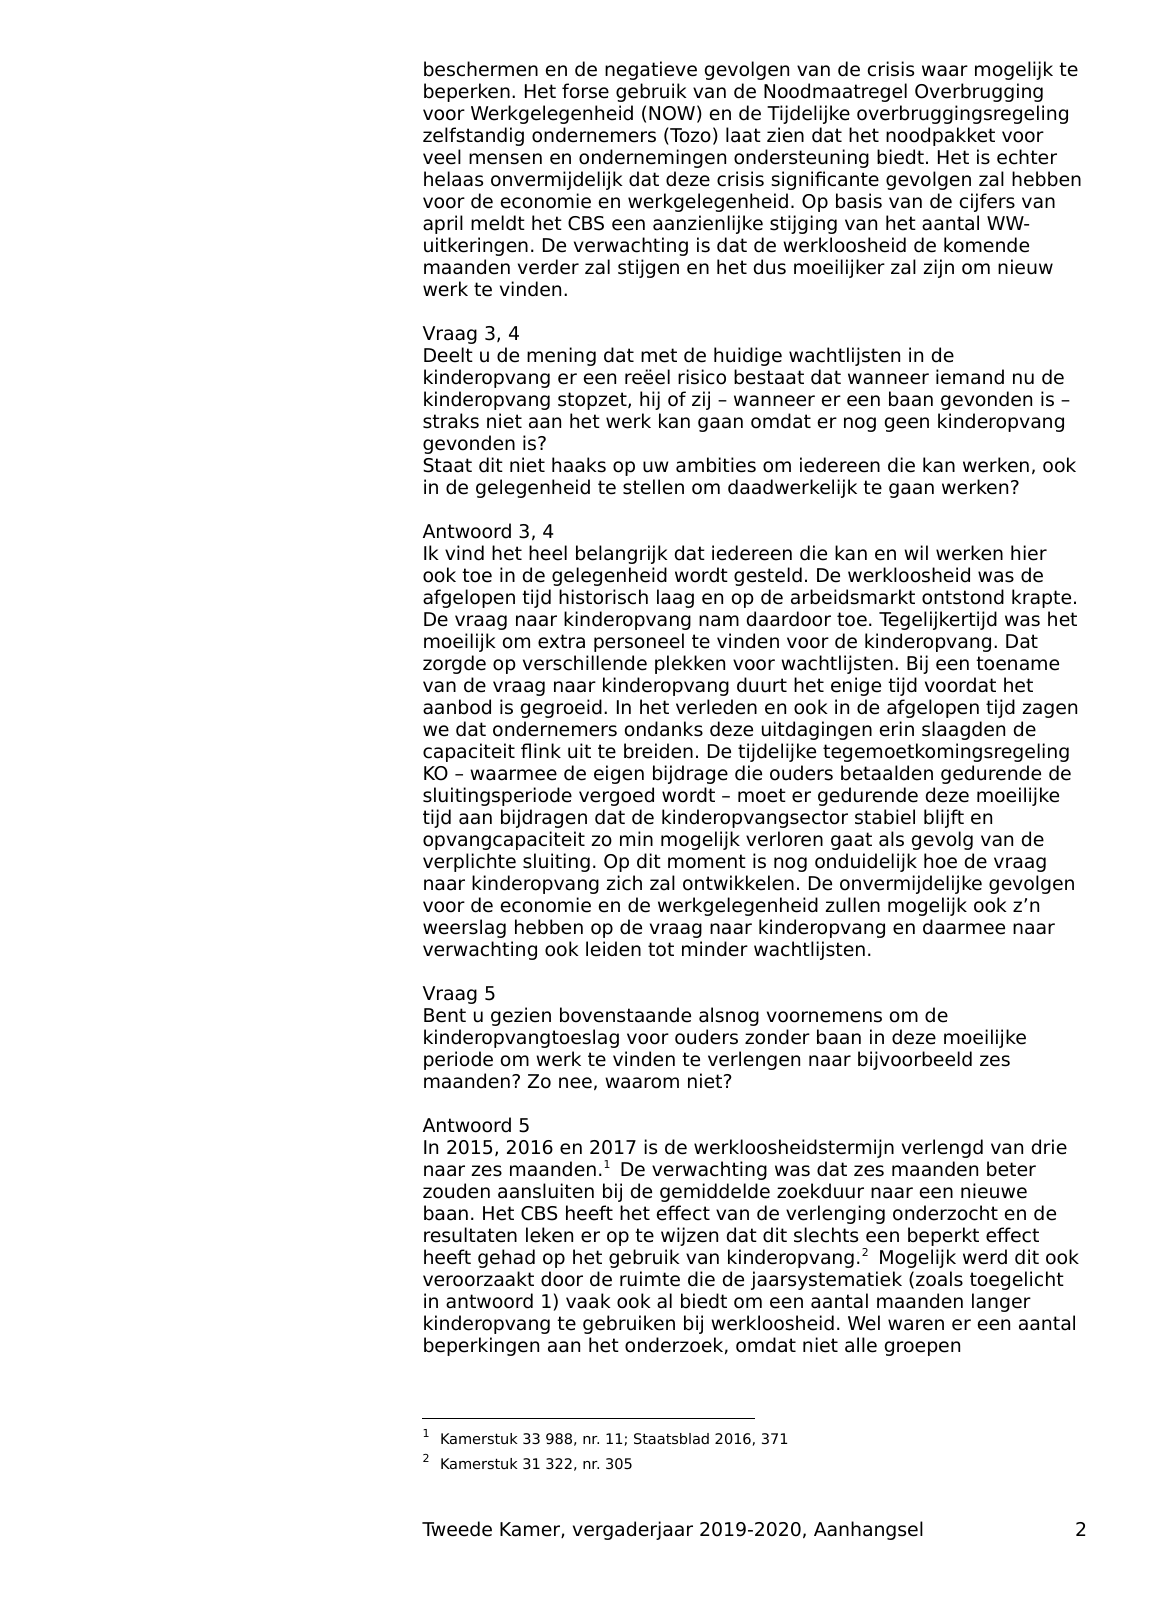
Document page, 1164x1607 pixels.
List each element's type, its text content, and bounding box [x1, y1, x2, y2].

text In 2015, 2016 en 2017 is de werkloosheidstermijn verlengd van drie naar zes maanden. De verwachting was dat zes maanden beter zouden aansluiten bij de gemiddelde zoekduur naar een nieuwe baan. Het CBS heeft het effect van de verlenging onderzocht en de resultaten leken er op te wijzen dat dit slechts een beperkt effect heeft gehad op het gebruik van kinderopvang. Mogelijk werd dit ook veroorzaakt door de ruimte die de jaarsystematiek (zoals toegelicht in antwoord 1) vaak ook al biedt om een aantal maanden langer kinderopvang te gebruiken bij werkloosheid. Wel waren er een aantal beperkingen aan het onderzoek, omdat niet alle groepen [422, 1137, 1087, 1357]
text Vraag 3, 4 [422, 323, 1087, 345]
text Antwoord 3, 4 [422, 521, 1087, 543]
text Ik vind het heel belangrijk dat iedereen die kan en wil werken hier ook toe in de gelegenheid wordt gesteld. De werkloosheid was de afgelopen tijd historisch laag en op de arbeidsmarkt ontstond krapte. De vraag naar kinderopvang nam daardoor toe. Tegelijkertijd was het moeilijk om extra personeel te vinden voor de kinderopvang. Dat zorgde op verschillende plekken voor wachtlijsten. Bij een toename van de vraag naar kinderopvang duurt het enige tijd voordat het aanbod is gegroeid. In het verleden en ook in de afgelopen tijd zagen we dat ondernemers ondanks deze uitdagingen erin slaagden de capaciteit flink uit te breiden. De tijdelijke tegemoetkomingsregeling KO – waarmee de eigen bijdrage die ouders betaalden gedurende de sluitingsperiode vergoed wordt – moet er gedurende deze moeilijke tijd aan bijdragen dat de kinderopvangsector stabiel blijft en opvangcapaciteit zo min mogelijk verloren gaat als gevolg van de verplichte sluiting. Op dit moment is nog onduidelijk hoe de vraag naar kinderopvang zich zal ontwikkelen. De onvermijdelijke gevolgen voor de economie en de werkgelegenheid zullen mogelijk ook z’n weerslag hebben op de vraag naar kinderopvang en daarmee naar verwachting ook leiden tot minder wachtlijsten. [422, 543, 1087, 961]
text Antwoord 5 [422, 1115, 1087, 1137]
text Staat dit niet haaks op uw ambities om iedereen die kan werken, ook in de gelegenheid te stellen om daadwerkelijk te gaan werken? [422, 455, 1087, 499]
text beschermen en de negatieve gevolgen van de crisis waar mogelijk te beperken. Het forse gebruik van de Noodmaatregel Overbrugging voor Werkgelegenheid (NOW) en de Tijdelijke overbruggingsregeling zelfstandig ondernemers (Tozo) laat zien dat het noodpakket voor veel mensen en ondernemingen ondersteuning biedt. Het is echter helaas onvermijdelijk dat deze crisis significante gevolgen zal hebben voor de economie en werkgelegenheid. Op basis van de cijfers van april meldt het CBS een aanzienlijke stijging van het aantal WW-uitkeringen. De verwachting is dat de werkloosheid de komende maanden verder zal stijgen en het dus moeilijker zal zijn om nieuw werk te vinden. [422, 59, 1087, 301]
text Kamerstuk 33 988, nr. 11; Staatsblad 2016, 371 [422, 1427, 1087, 1449]
text Vraag 5 [422, 983, 1087, 1005]
text Deelt u de mening dat met de huidige wachtlijsten in de kinderopvang er een reëel risico bestaat dat wanneer iemand nu de kinderopvang stopzet, hij of zij – wanneer er een baan gevonden is – straks niet aan het werk kan gaan omdat er nog geen kinderopvang gevonden is? [422, 345, 1087, 455]
text Kamerstuk 31 322, nr. 305 [422, 1452, 1087, 1474]
text Bent u gezien bovenstaande alsnog voornemens om de kinderopvangtoeslag voor ouders zonder baan in deze moeilijke periode om werk te vinden te verlengen naar bijvoorbeeld zes maanden? Zo nee, waarom niet? [422, 1005, 1087, 1093]
